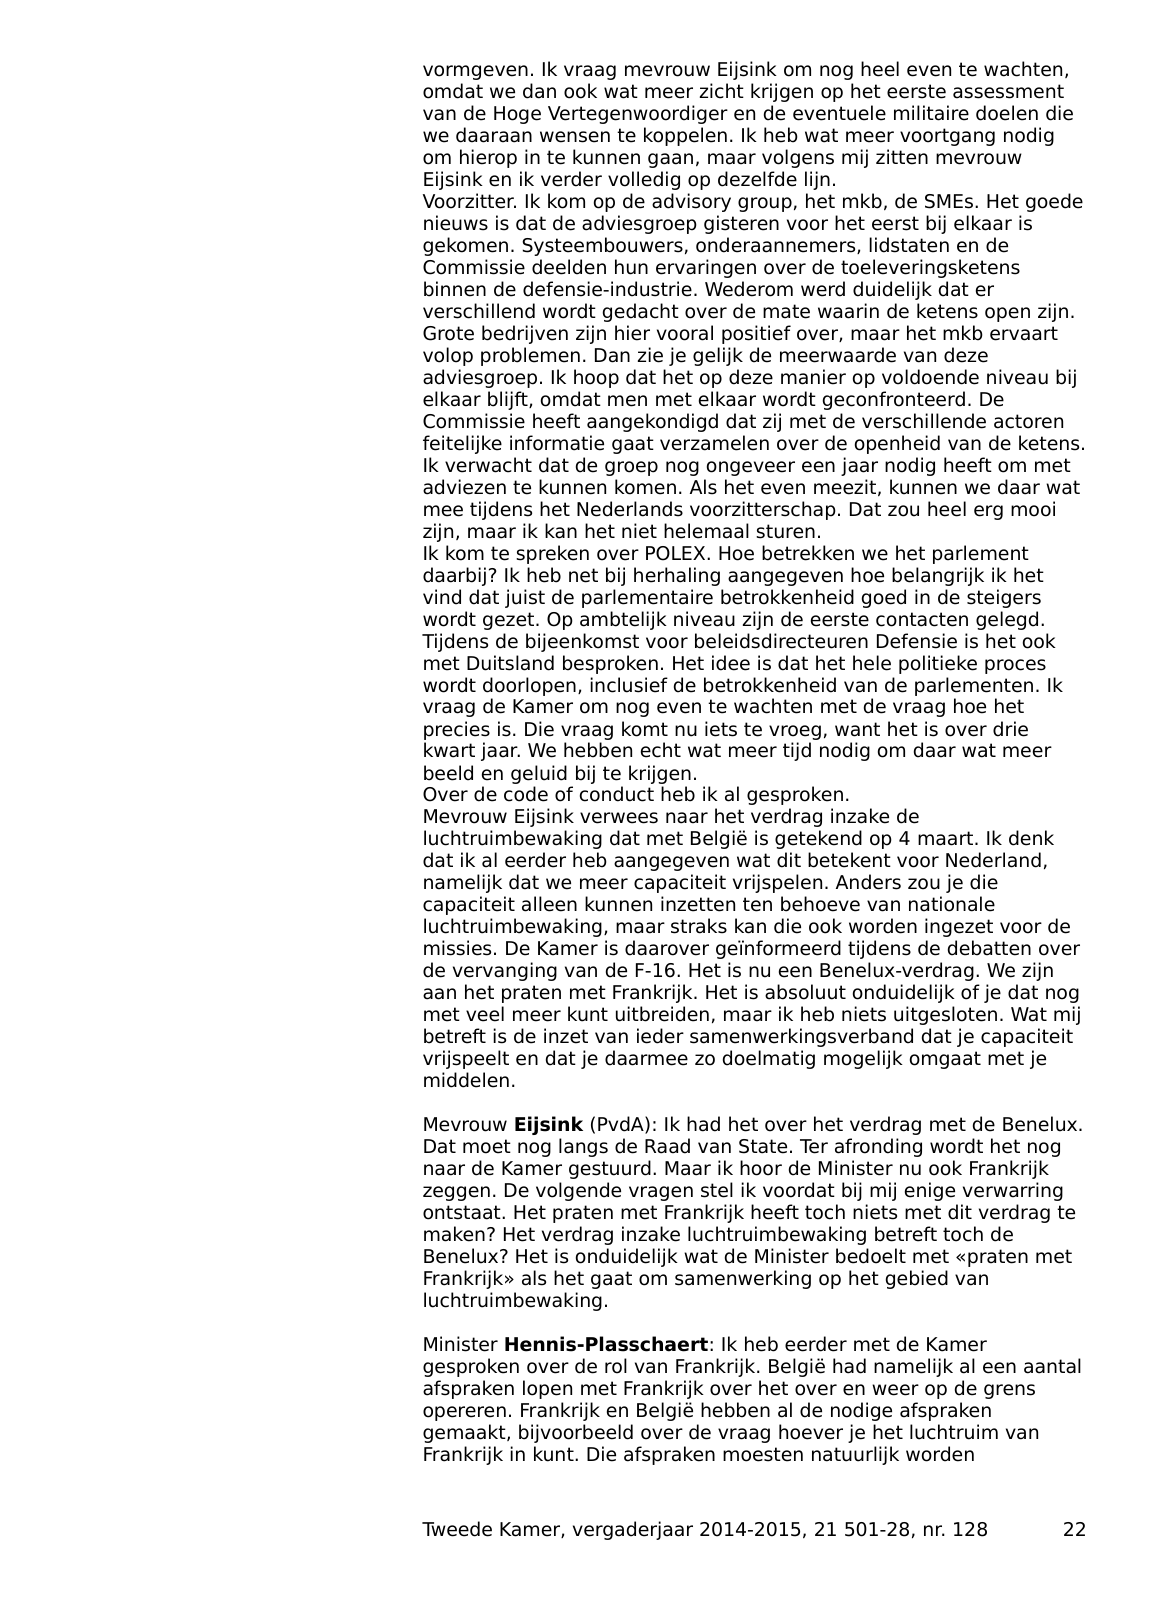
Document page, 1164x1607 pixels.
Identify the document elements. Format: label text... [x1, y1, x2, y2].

text Mevrouw Eijsink verwees naar het verdrag inzake de luchtruimbewaking dat met België is getekend op 4 maart. Ik denk dat ik al eerder heb aangegeven wat dit betekent voor Nederland, namelijk dat we meer capaciteit vrijspelen. Anders zou je die capaciteit alleen kunnen inzetten ten behoeve van nationale luchtruimbewaking, maar straks kan die ook worden ingezet voor de missies. De Kamer is daarover geïnformeerd tijdens de debatten over de vervanging van de F-16. Het is nu een Benelux-verdrag. We zijn aan het praten met Frankrijk. Het is absoluut onduidelijk of je dat nog met veel meer kunt uitbreiden, maar ik heb niets uitgesloten. Wat mij betreft is de inzet van ieder samenwerkingsverband dat je capaciteit vrijspeelt en dat je daarmee zo doelmatig mogelijk omgaat met je middelen. [422, 806, 1087, 1092]
text Mevrouw Eijsink (PvdA): Ik had het over het verdrag met de Benelux. Dat moet nog langs de Raad van State. Ter afronding wordt het nog naar de Kamer gestuurd. Maar ik hoor de Minister nu ook Frankrijk zeggen. De volgende vragen stel ik voordat bij mij enige verwarring ontstaat. Het praten met Frankrijk heeft toch niets met dit verdrag te maken? Het verdrag inzake luchtruimbewaking betreft toch de Benelux? Het is onduidelijk wat de Minister bedoelt met «praten met Frankrijk» als het gaat om samenwerking op het gebied van luchtruimbewaking. [422, 1114, 1087, 1312]
text Over de code of conduct heb ik al gesproken. [422, 784, 1087, 806]
text Voorzitter. Ik kom op de advisory group, het mkb, de SMEs. Het goede nieuws is dat de adviesgroep gisteren voor het eerst bij elkaar is gekomen. Systeembouwers, onderaannemers, lidstaten en de Commissie deelden hun ervaringen over de toeleveringsketens binnen de defensie-industrie. Wederom werd duidelijk dat er verschillend wordt gedacht over de mate waarin de ketens open zijn. Grote bedrijven zijn hier vooral positief over, maar het mkb ervaart volop problemen. Dan zie je gelijk de meerwaarde van deze adviesgroep. Ik hoop dat het op deze manier op voldoende niveau bij elkaar blijft, omdat men met elkaar wordt geconfronteerd. De Commissie heeft aangekondigd dat zij met de verschillende actoren feitelijke informatie gaat verzamelen over de openheid van de ketens. Ik verwacht dat de groep nog ongeveer een jaar nodig heeft om met adviezen te kunnen komen. Als het even meezit, kunnen we daar wat mee tijdens het Nederlands voorzitterschap. Dat zou heel erg mooi zijn, maar ik kan het niet helemaal sturen. [422, 191, 1087, 543]
text Minister Hennis-Plasschaert: Ik heb eerder met de Kamer gesproken over de rol van Frankrijk. België had namelijk al een aantal afspraken lopen met Frankrijk over het over en weer op de grens opereren. Frankrijk en België hebben al de nodige afspraken gemaakt, bijvoorbeeld over de vraag hoever je het luchtruim van Frankrijk in kunt. Die afspraken moesten natuurlijk worden [422, 1334, 1087, 1466]
text vormgeven. Ik vraag mevrouw Eijsink om nog heel even te wachten, omdat we dan ook wat meer zicht krijgen op het eerste assessment van de Hoge Vertegenwoordiger en de eventuele militaire doelen die we daaraan wensen te koppelen. Ik heb wat meer voortgang nodig om hierop in te kunnen gaan, maar volgens mij zitten mevrouw Eijsink en ik verder volledig op dezelfde lijn. [422, 59, 1087, 191]
text Ik kom te spreken over POLEX. Hoe betrekken we het parlement daarbij? Ik heb net bij herhaling aangegeven hoe belangrijk ik het vind dat juist de parlementaire betrokkenheid goed in de steigers wordt gezet. Op ambtelijk niveau zijn de eerste contacten gelegd. Tijdens de bijeenkomst voor beleidsdirecteuren Defensie is het ook met Duitsland besproken. Het idee is dat het hele politieke proces wordt doorlopen, inclusief de betrokkenheid van de parlementen. Ik vraag de Kamer om nog even te wachten met de vraag hoe het precies is. Die vraag komt nu iets te vroeg, want het is over drie kwart jaar. We hebben echt wat meer tijd nodig om daar wat meer beeld en geluid bij te krijgen. [422, 543, 1087, 784]
